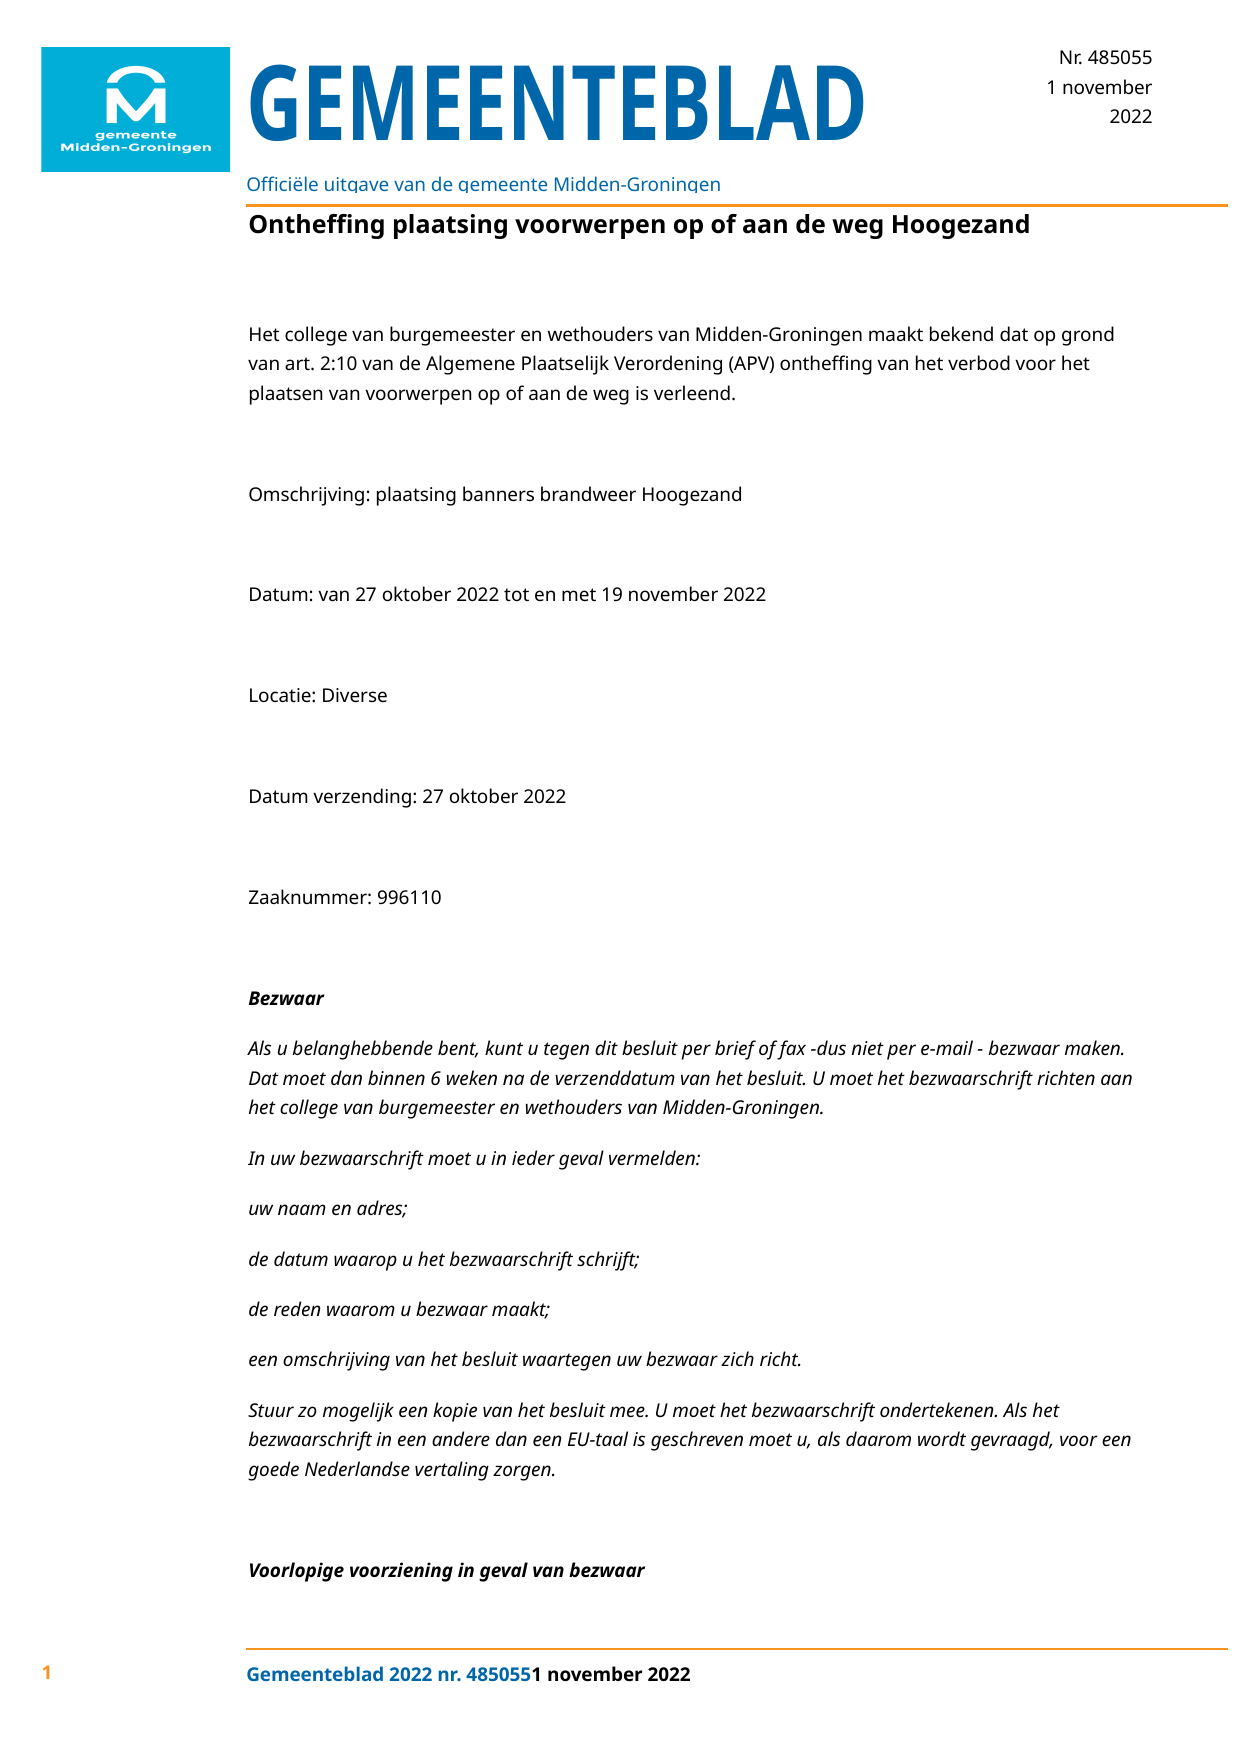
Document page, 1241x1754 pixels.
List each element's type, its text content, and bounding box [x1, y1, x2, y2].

text Als u belanghebbende bent, kunt u tegen dit besluit per brief of fax -dus niet per e-mail - bezwaar maken. Dat moet dan binnen 6 weken na de verzenddatum van het besluit. U moet het bezwaarschrift richten aan het college van burgemeester en wethouders van Midden-Groningen. [248, 1035, 1152, 1120]
picture [108, 66, 164, 82]
text Datum: van 27 oktober 2022 tot en met 19 november 2022 [248, 582, 1152, 607]
text Bezwaar [248, 985, 1152, 1011]
text Voorlopige voorziening in geval van bezwaar [248, 1557, 1152, 1583]
text Omschrijving: plaatsing banners brandweer Hoogezand [248, 481, 1152, 506]
text de datum waarop u het bezwaarschrift schrijft; [248, 1246, 1152, 1271]
text Locatie: Diverse [248, 682, 1152, 708]
text Zaaknummer: 996110 [248, 884, 1152, 910]
text de reden waarom u bezwaar maakt; [248, 1296, 1152, 1322]
text Datum verzending: 27 oktober 2022 [248, 783, 1152, 809]
text Het college van burgemeester en wethouders van Midden-Groningen maakt bekend dat op grond van art. 2:10 van de Algemene Plaatselijk Verordening (APV) ontheffing van het verbod voor het plaatsen van voorwerpen op of aan de weg is verleend. [248, 321, 1152, 406]
text Ontheffing plaatsing voorwerpen op of aan de weg Hoogezand [248, 207, 1152, 241]
text een omschrijving van het besluit waartegen uw bezwaar zich richt. [248, 1347, 1152, 1372]
text In uw bezwaarschrift moet u in ieder geval vermelden: [248, 1145, 1152, 1171]
picture [184, 146, 190, 153]
text uw naam en adres; [248, 1195, 1152, 1221]
text Stuur zo mogelijk een kopie van het besluit mee. U moet het bezwaarschrift ondertekenen. Als het bezwaarschrift in een andere dan een EU-taal is geschreven moet u, als daarom wordt gevraagd, voor een goede Nederlandse vertaling zorgen. [248, 1397, 1152, 1482]
picture [107, 89, 165, 122]
